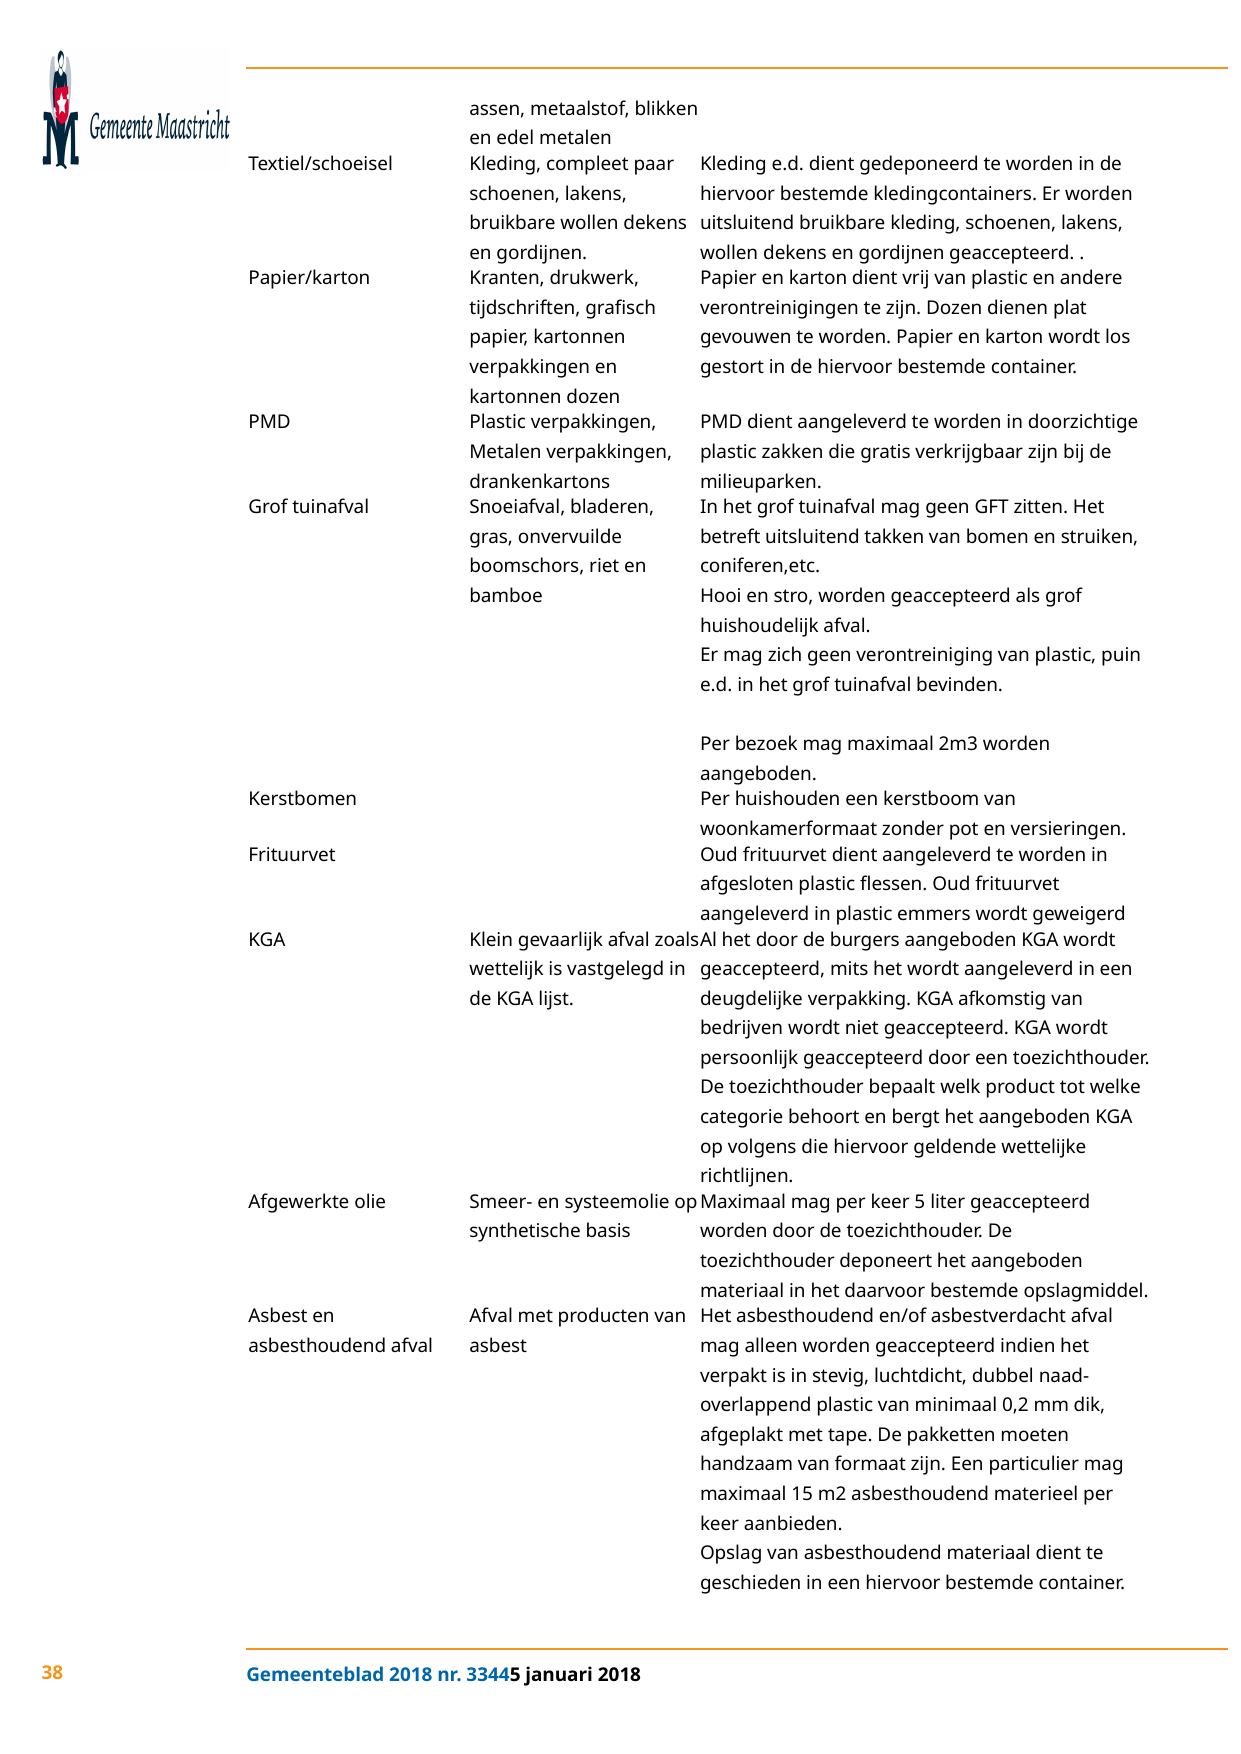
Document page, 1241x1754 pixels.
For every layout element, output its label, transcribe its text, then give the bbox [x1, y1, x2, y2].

table_cell Asbest en asbesthoudend afval [248, 1303, 469, 1594]
table_cell Klein gevaarlijk afval zoals wettelijk is vastgelegd in de KGA lijst. [469, 926, 700, 1188]
table_cell In het grof tuinafval mag geen GFT zitten. Het betreft uitsluitend takken van bomen en struiken, coniferen,etc. Hooi en stro, worden geaccepteerd als grof huishoudelijk afval. Er mag zich geen verontreiniging van plastic, puin e.d. in het grof tuinafval bevinden. Per bezoek mag maximaal 2m3 worden aangeboden. [700, 494, 1152, 786]
table_cell Al het door de burgers aangeboden KGA wordt geaccepteerd, mits het wordt aangeleverd in een deugdelijke verpakking. KGA afkomstig van bedrijven wordt niet geaccepteerd. KGA wordt persoonlijk geaccepteerd door een toezichthouder. De toezichthouder bepaalt welk product tot welke categorie behoort en bergt het aangeboden KGA op volgens die hiervoor geldende wettelijke richtlijnen. [700, 926, 1152, 1188]
table_cell [469, 786, 700, 841]
table_cell [469, 841, 700, 926]
table_cell Snoeiafval, bladeren, gras, onvervuilde boomschors, riet en bamboe [469, 494, 700, 786]
table_cell [248, 95, 469, 150]
table_cell KGA [248, 926, 469, 1188]
table_cell [700, 95, 1152, 150]
table_cell Plastic verpakkingen, Metalen verpakkingen, drankenkartons [469, 409, 700, 493]
table_cell Per huishouden een kerstboom van woonkamerformaat zonder pot en versieringen. [700, 786, 1152, 841]
table_cell Kerstbomen [248, 786, 469, 841]
table_cell Papier/karton [248, 265, 469, 409]
table_cell PMD dient aangeleverd te worden in doorzichtige plastic zakken die gratis verkrijgbaar zijn bij de milieuparken. [700, 409, 1152, 493]
table_cell Maximaal mag per keer 5 liter geaccepteerd worden door de toezichthouder. De toezichthouder deponeert het aangeboden materiaal in het daarvoor bestemde opslagmiddel. [700, 1188, 1152, 1303]
table_cell Kleding e.d. dient gedeponeerd te worden in de hiervoor bestemde kledingcontainers. Er worden uitsluitend bruikbare kleding, schoenen, lakens, wollen dekens en gordijnen geaccepteerd. . [700, 150, 1152, 264]
table_cell assen, metaalstof, blikken en edel metalen [469, 95, 700, 150]
table_cell Papier en karton dient vrij van plastic en andere verontreinigingen te zijn. Dozen dienen plat gevouwen te worden. Papier en karton wordt los gestort in de hiervoor bestemde container. [700, 265, 1152, 409]
table_cell Kranten, drukwerk, tijdschriften, grafisch papier, kartonnen verpakkingen en kartonnen dozen [469, 265, 700, 409]
table_cell Kleding, compleet paar schoenen, lakens, bruikbare wollen dekens en gordijnen. [469, 150, 700, 264]
table_cell Afgewerkte olie [248, 1188, 469, 1303]
table_cell Textiel/schoeisel [248, 150, 469, 264]
table_cell Afval met producten van asbest [469, 1303, 700, 1594]
table_cell Oud frituurvet dient aangeleverd te worden in afgesloten plastic flessen. Oud frituurvet aangeleverd in plastic emmers wordt geweigerd [700, 841, 1152, 926]
table_cell Smeer- en systeemolie op synthetische basis [469, 1188, 700, 1303]
table_cell Het asbesthoudend en/of asbestverdacht afval mag alleen worden geaccepteerd indien het verpakt is in stevig, luchtdicht, dubbel naad-overlappend plastic van minimaal 0,2 mm dik, afgeplakt met tape. De pakketten moeten handzaam van formaat zijn. Een particulier mag maximaal 15 m2 asbesthoudend materieel per keer aanbieden. Opslag van asbesthoudend materiaal dient te geschieden in een hiervoor bestemde container. [700, 1303, 1152, 1594]
picture [41, 47, 231, 172]
table_cell PMD [248, 409, 469, 493]
table_cell Grof tuinafval [248, 494, 469, 786]
table_cell Frituurvet [248, 841, 469, 926]
